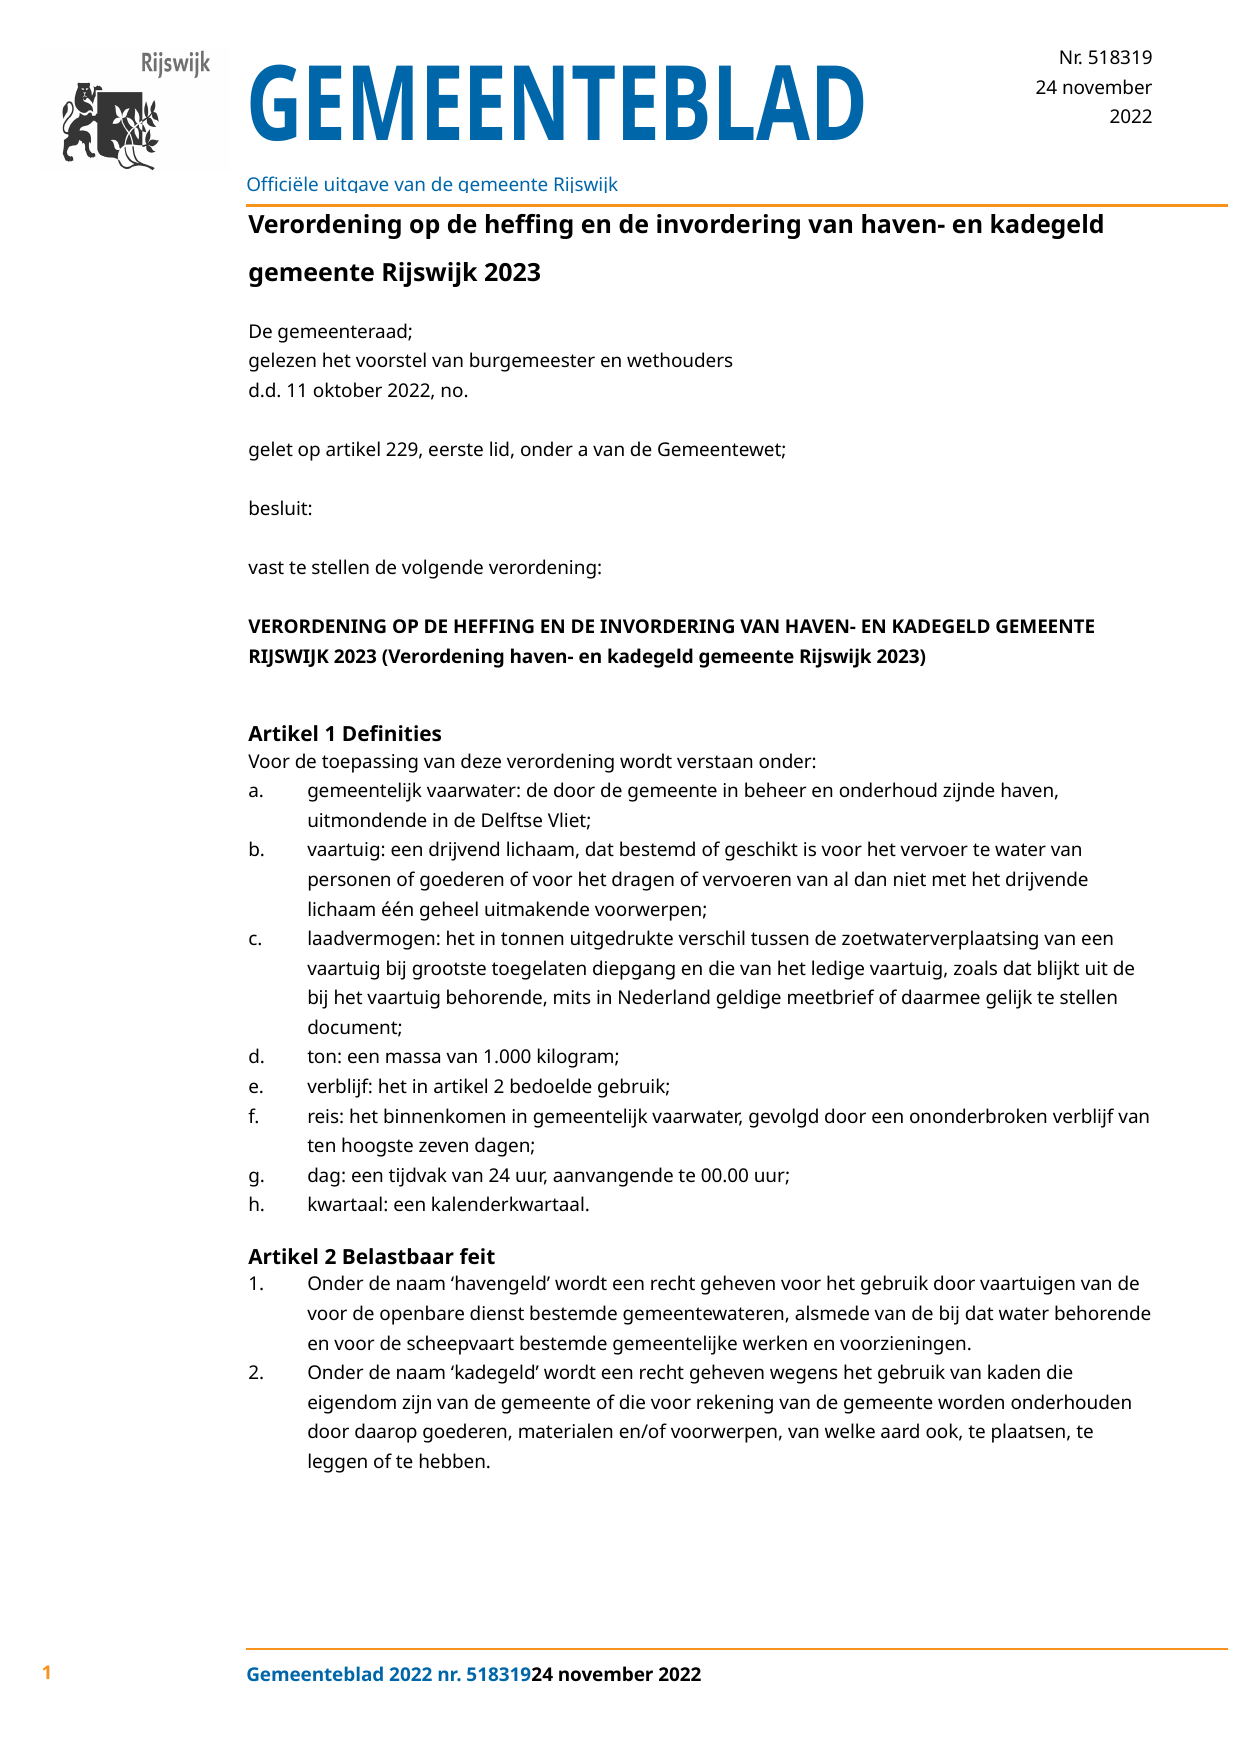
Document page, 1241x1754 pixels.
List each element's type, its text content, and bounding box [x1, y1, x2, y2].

text gelezen het voorstel van burgemeester en wethouders [248, 347, 1152, 373]
text Voor de toepassing van deze verordening wordt verstaan onder: [248, 748, 1152, 774]
list dag: een tijdvak van 24 uur, aanvangende te 00.00 uur; [248, 1162, 1152, 1188]
text vast te stellen de volgende verordening: [248, 554, 1152, 580]
list laadvermogen: het in tonnen uitgedrukte verschil tussen de zoetwaterverplaatsing van een vaartuig bij grootste toegelaten diepgang en die van het ledige vaartuig, zoals dat blijkt uit de bij het vaartuig behorende, mits in Nederland geldige meetbrief of daarmee gelijk te stellen document; [248, 925, 1152, 1040]
text gelet op artikel 229, eerste lid, onder a van de Gemeentewet; [248, 436, 1152, 462]
list Onder de naam ‘havengeld’ wordt een recht geheven voor het gebruik door vaartuigen van de voor de openbare dienst bestemde gemeentewateren, alsmede van de bij dat water behorende en voor de scheepvaart bestemde gemeentelijke werken en voorzieningen. [248, 1271, 1152, 1355]
text besluit: [248, 495, 1152, 521]
picture [41, 47, 231, 172]
list kwartaal: een kalenderkwartaal. [248, 1192, 1152, 1217]
list reis: het binnenkomen in gemeentelijk vaarwater, gevolgd door een ononderbroken verblijf van ten hoogste zeven dagen; [248, 1103, 1152, 1158]
text De gemeenteraad; [248, 318, 1152, 344]
text d.d. 11 oktober 2022, no. [248, 377, 1152, 403]
text Artikel 2 Belastbaar feit [248, 1242, 1152, 1271]
text VERORDENING OP DE HEFFING EN DE INVORDERING VAN HAVEN- EN KADEGELD GEMEENTE RIJSWIJK 2023 (Verordening haven- en kadegeld gemeente Rijswijk 2023) [248, 614, 1152, 669]
text Verordening op de heffing en de invordering van haven- en kadegeld gemeente Rijswijk 2023 [248, 207, 1152, 288]
list vaartuig: een drijvend lichaam, dat bestemd of geschikt is voor het vervoer te water van personen of goederen of voor het dragen of vervoeren van al dan niet met het drijvende lichaam één geheel uitmakende voorwerpen; [248, 837, 1152, 922]
list ton: een massa van 1.000 kilogram; [248, 1044, 1152, 1069]
list gemeentelijk vaarwater: de door de gemeente in beheer en onderhoud zijnde haven, uitmondende in de Delftse Vliet; [248, 777, 1152, 833]
list verblijf: het in artikel 2 bedoelde gebruik; [248, 1073, 1152, 1099]
text Artikel 1 Definities [248, 719, 1152, 748]
list Onder de naam ‘kadegeld’ wordt een recht geheven wegens het gebruik van kaden die eigendom zijn van de gemeente of die voor rekening van de gemeente worden onderhouden door daarop goederen, materialen en/of voorwerpen, van welke aard ook, te plaatsen, te leggen of te hebben. [248, 1359, 1152, 1474]
